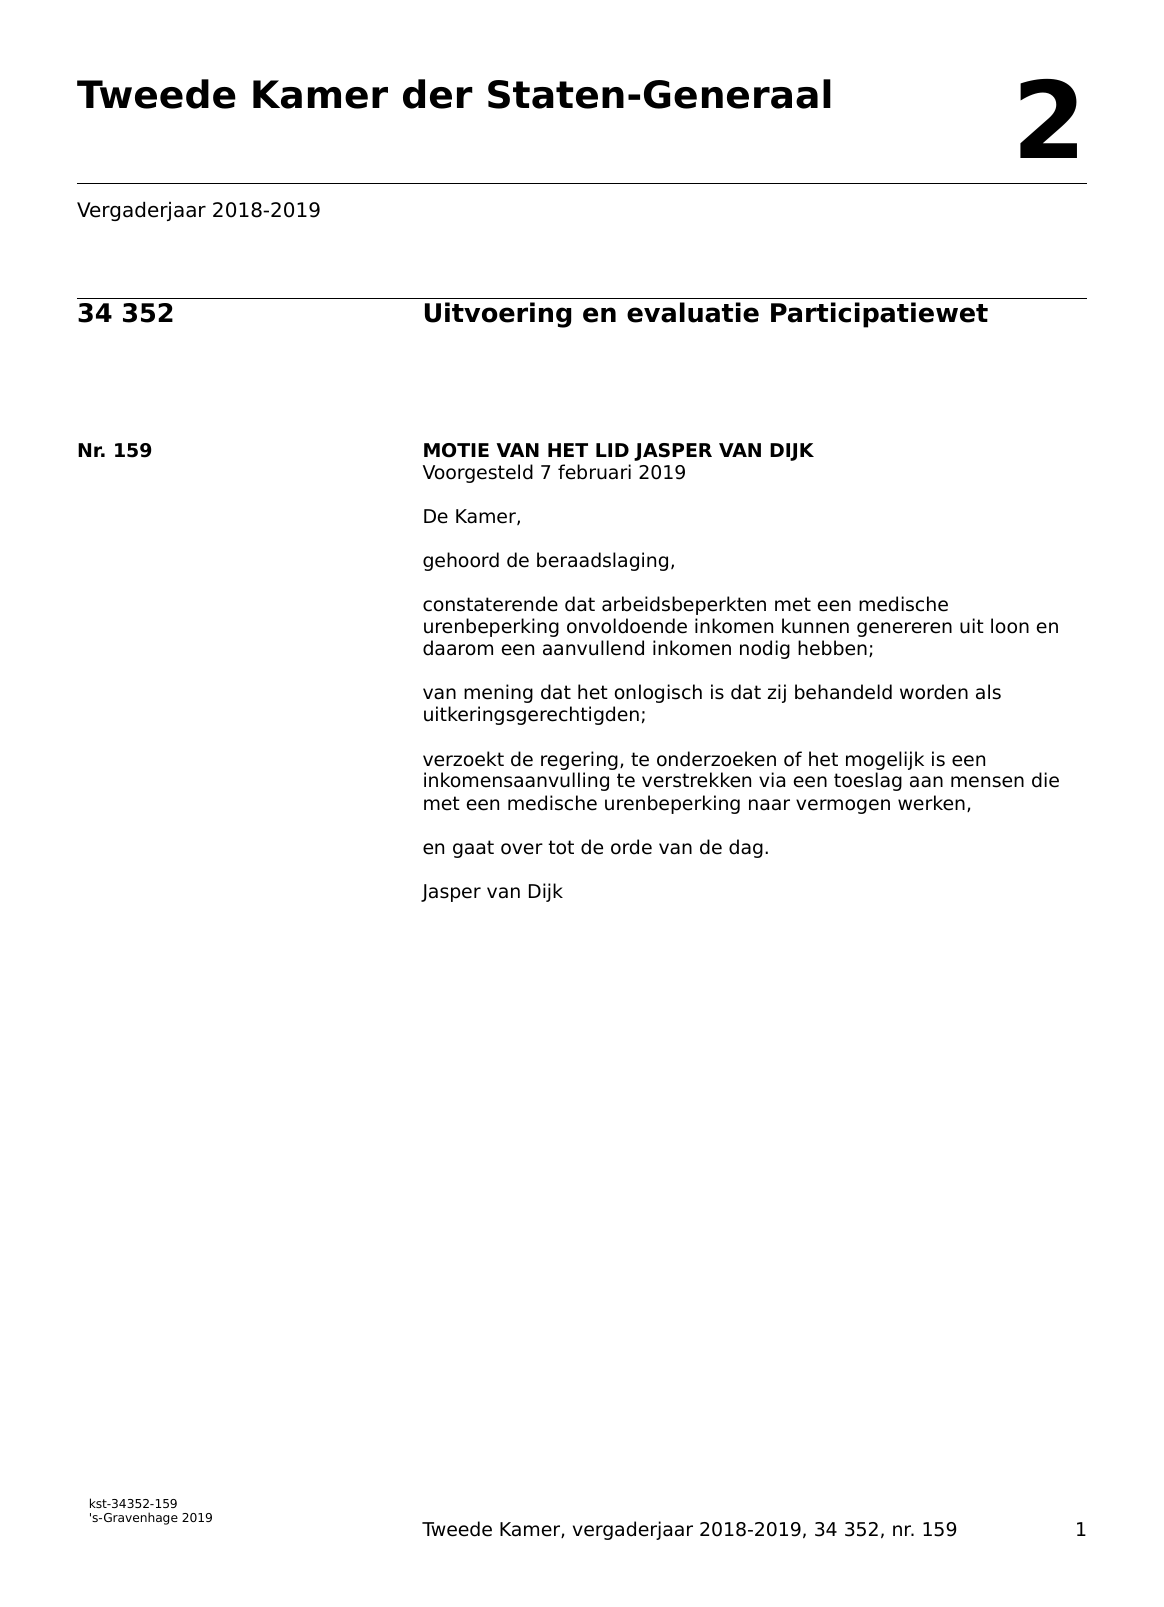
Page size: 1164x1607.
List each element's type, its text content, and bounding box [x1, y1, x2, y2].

text kst-34352-159 [88, 1497, 323, 1511]
text constaterende dat arbeidsbeperkten met een medische urenbeperking onvoldoende inkomen kunnen genereren uit loon en daarom een aanvullend inkomen nodig hebben; [422, 594, 1087, 660]
text van mening dat het onlogisch is dat zij behandeld worden als uitkeringsgerechtigden; [422, 682, 1087, 726]
subtitle Nr. 159 MOTIE VAN HET LID JASPER VAN DIJK [77, 440, 1087, 462]
table_header 2 [886, 59, 1087, 183]
text gehoord de beraadslaging, [422, 550, 1087, 572]
text Jasper van Dijk [422, 881, 1087, 903]
text en gaat over tot de orde van de dag. [422, 837, 1087, 858]
text Voorgesteld 7 februari 2019 [422, 462, 1087, 484]
table_header Tweede Kamer der Staten-Generaal [77, 59, 886, 183]
subtitle 34 352 Uitvoering en evaluatie Participatiewet [77, 299, 1087, 329]
table_cell Vergaderjaar 2018-2019 [77, 184, 1087, 298]
text verzoekt de regering, te onderzoeken of het mogelijk is een inkomensaanvulling te verstrekken via een toeslag aan mensen die met een medische urenbeperking naar vermogen werken, [422, 748, 1087, 814]
text De Kamer, [422, 506, 1087, 528]
text 's-Gravenhage 2019 [88, 1511, 323, 1525]
